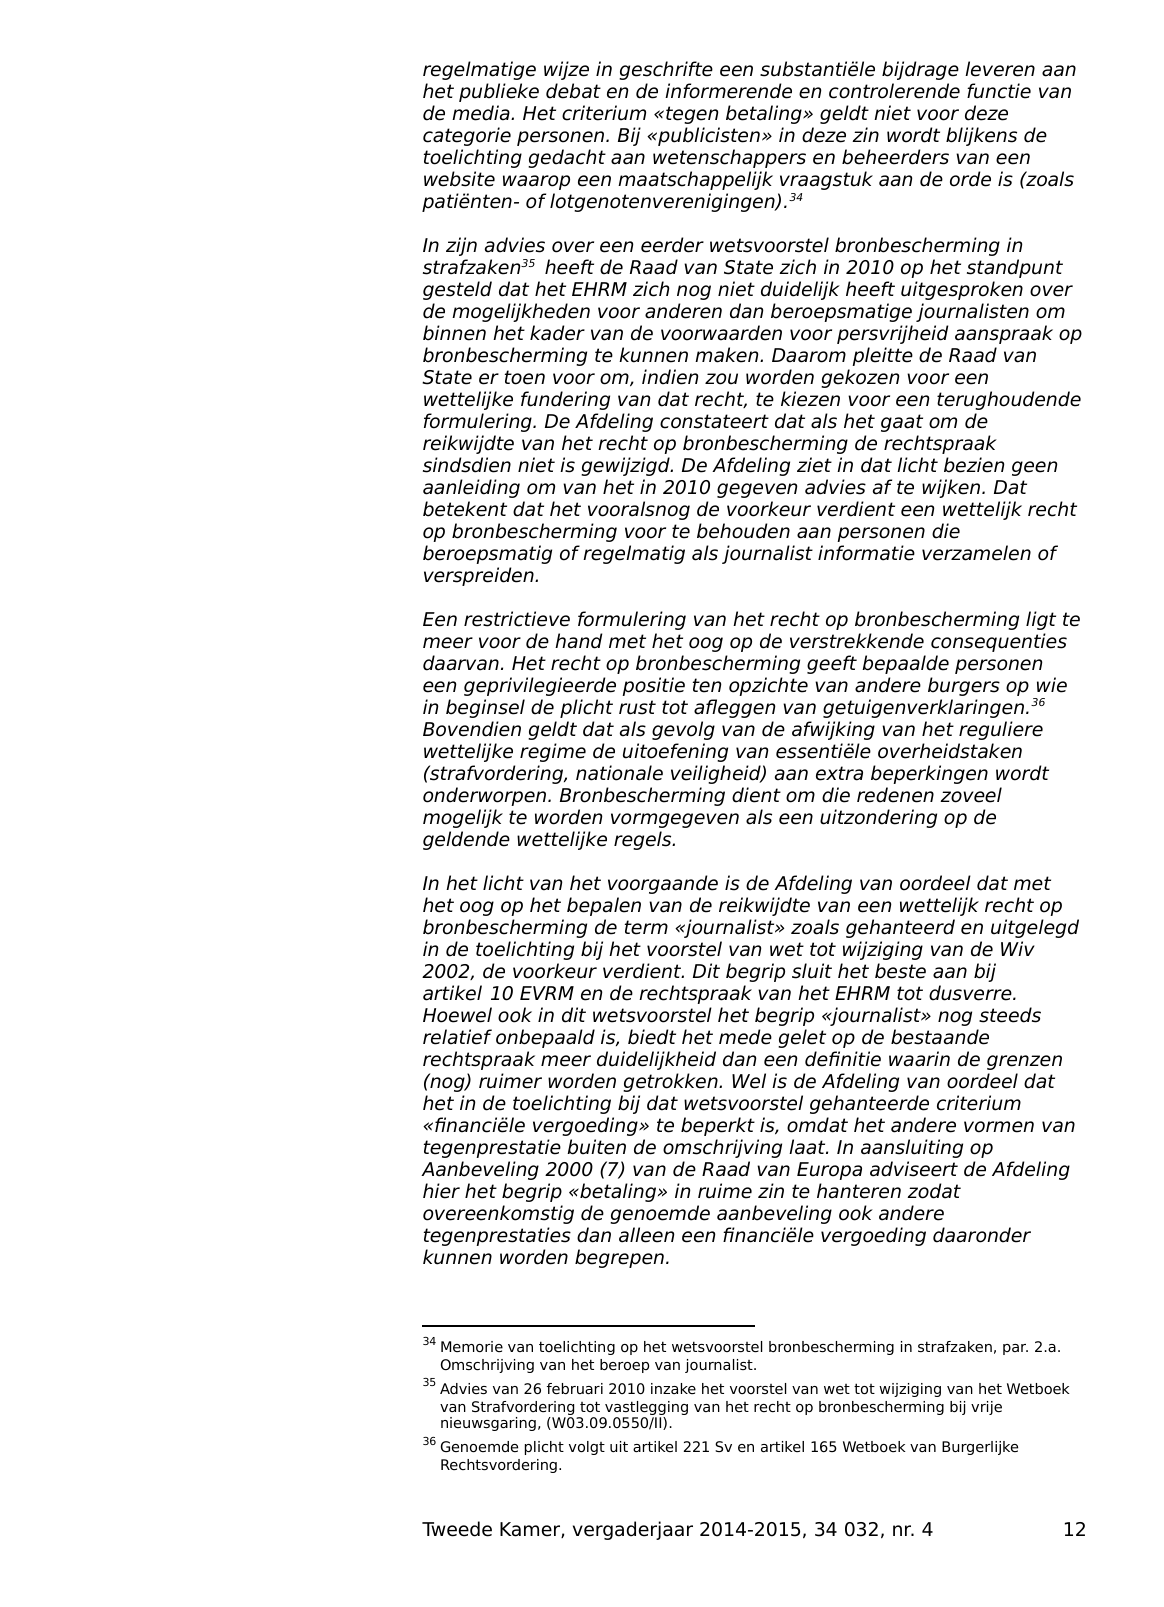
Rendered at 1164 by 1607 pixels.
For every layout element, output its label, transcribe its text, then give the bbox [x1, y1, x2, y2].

text Een restrictieve formulering van het recht op bronbescherming ligt te meer voor de hand met het oog op de verstrekkende consequenties daarvan. Het recht op bronbescherming geeft bepaalde personen een geprivilegieerde positie ten opzichte van andere burgers op wie in beginsel de plicht rust tot afleggen van getuigenverklaringen. Bovendien geldt dat als gevolg van de afwijking van het reguliere wettelijke regime de uitoefening van essentiële overheidstaken (strafvordering, nationale veiligheid) aan extra beperkingen wordt onderworpen. Bronbescherming dient om die redenen zoveel mogelijk te worden vormgegeven als een uitzondering op de geldende wettelijke regels. [422, 609, 1087, 851]
text regelmatige wijze in geschrifte een substantiële bijdrage leveren aan het publieke debat en de informerende en controlerende functie van de media. Het criterium «tegen betaling» geldt niet voor deze categorie personen. Bij «publicisten» in deze zin wordt blijkens de toelichting gedacht aan wetenschappers en beheerders van een website waarop een maatschappelijk vraagstuk aan de orde is (zoals patiënten- of lotgenotenverenigingen). [422, 59, 1087, 213]
text Advies van 26 februari 2010 inzake het voorstel van wet tot wijziging van het Wetboek van Strafvordering tot vastlegging van het recht op bronbescherming bij vrije nieuwsgaring, (W03.09.0550/II). [422, 1377, 1087, 1432]
text In zijn advies over een eerder wetsvoorstel bronbescherming in strafzaken heeft de Raad van State zich in 2010 op het standpunt gesteld dat het EHRM zich nog niet duidelijk heeft uitgesproken over de mogelijkheden voor anderen dan beroepsmatige journalisten om binnen het kader van de voorwaarden voor persvrijheid aanspraak op bronbescherming te kunnen maken. Daarom pleitte de Raad van State er toen voor om, indien zou worden gekozen voor een wettelijke fundering van dat recht, te kiezen voor een terughoudende formulering. De Afdeling constateert dat als het gaat om de reikwijdte van het recht op bronbescherming de rechtspraak sindsdien niet is gewijzigd. De Afdeling ziet in dat licht bezien geen aanleiding om van het in 2010 gegeven advies af te wijken. Dat betekent dat het vooralsnog de voorkeur verdient een wettelijk recht op bronbescherming voor te behouden aan personen die beroepsmatig of regelmatig als journalist informatie verzamelen of verspreiden. [422, 235, 1087, 587]
text Genoemde plicht volgt uit artikel 221 Sv en artikel 165 Wetboek van Burgerlijke Rechtsvordering. [422, 1435, 1087, 1474]
text In het licht van het voorgaande is de Afdeling van oordeel dat met het oog op het bepalen van de reikwijdte van een wettelijk recht op bronbescherming de term «journalist» zoals gehanteerd en uitgelegd in de toelichting bij het voorstel van wet tot wijziging van de Wiv 2002, de voorkeur verdient. Dit begrip sluit het beste aan bij artikel 10 EVRM en de rechtspraak van het EHRM tot dusverre. Hoewel ook in dit wetsvoorstel het begrip «journalist» nog steeds relatief onbepaald is, biedt het mede gelet op de bestaande rechtspraak meer duidelijkheid dan een definitie waarin de grenzen (nog) ruimer worden getrokken. Wel is de Afdeling van oordeel dat het in de toelichting bij dat wetsvoorstel gehanteerde criterium «financiële vergoeding» te beperkt is, omdat het andere vormen van tegenprestatie buiten de omschrijving laat. In aansluiting op Aanbeveling 2000 (7) van de Raad van Europa adviseert de Afdeling hier het begrip «betaling» in ruime zin te hanteren zodat overeenkomstig de genoemde aanbeveling ook andere tegenprestaties dan alleen een financiële vergoeding daaronder kunnen worden begrepen. [422, 873, 1087, 1268]
text Memorie van toelichting op het wetsvoorstel bronbescherming in strafzaken, par. 2.a. Omschrijving van het beroep van journalist. [422, 1335, 1087, 1374]
